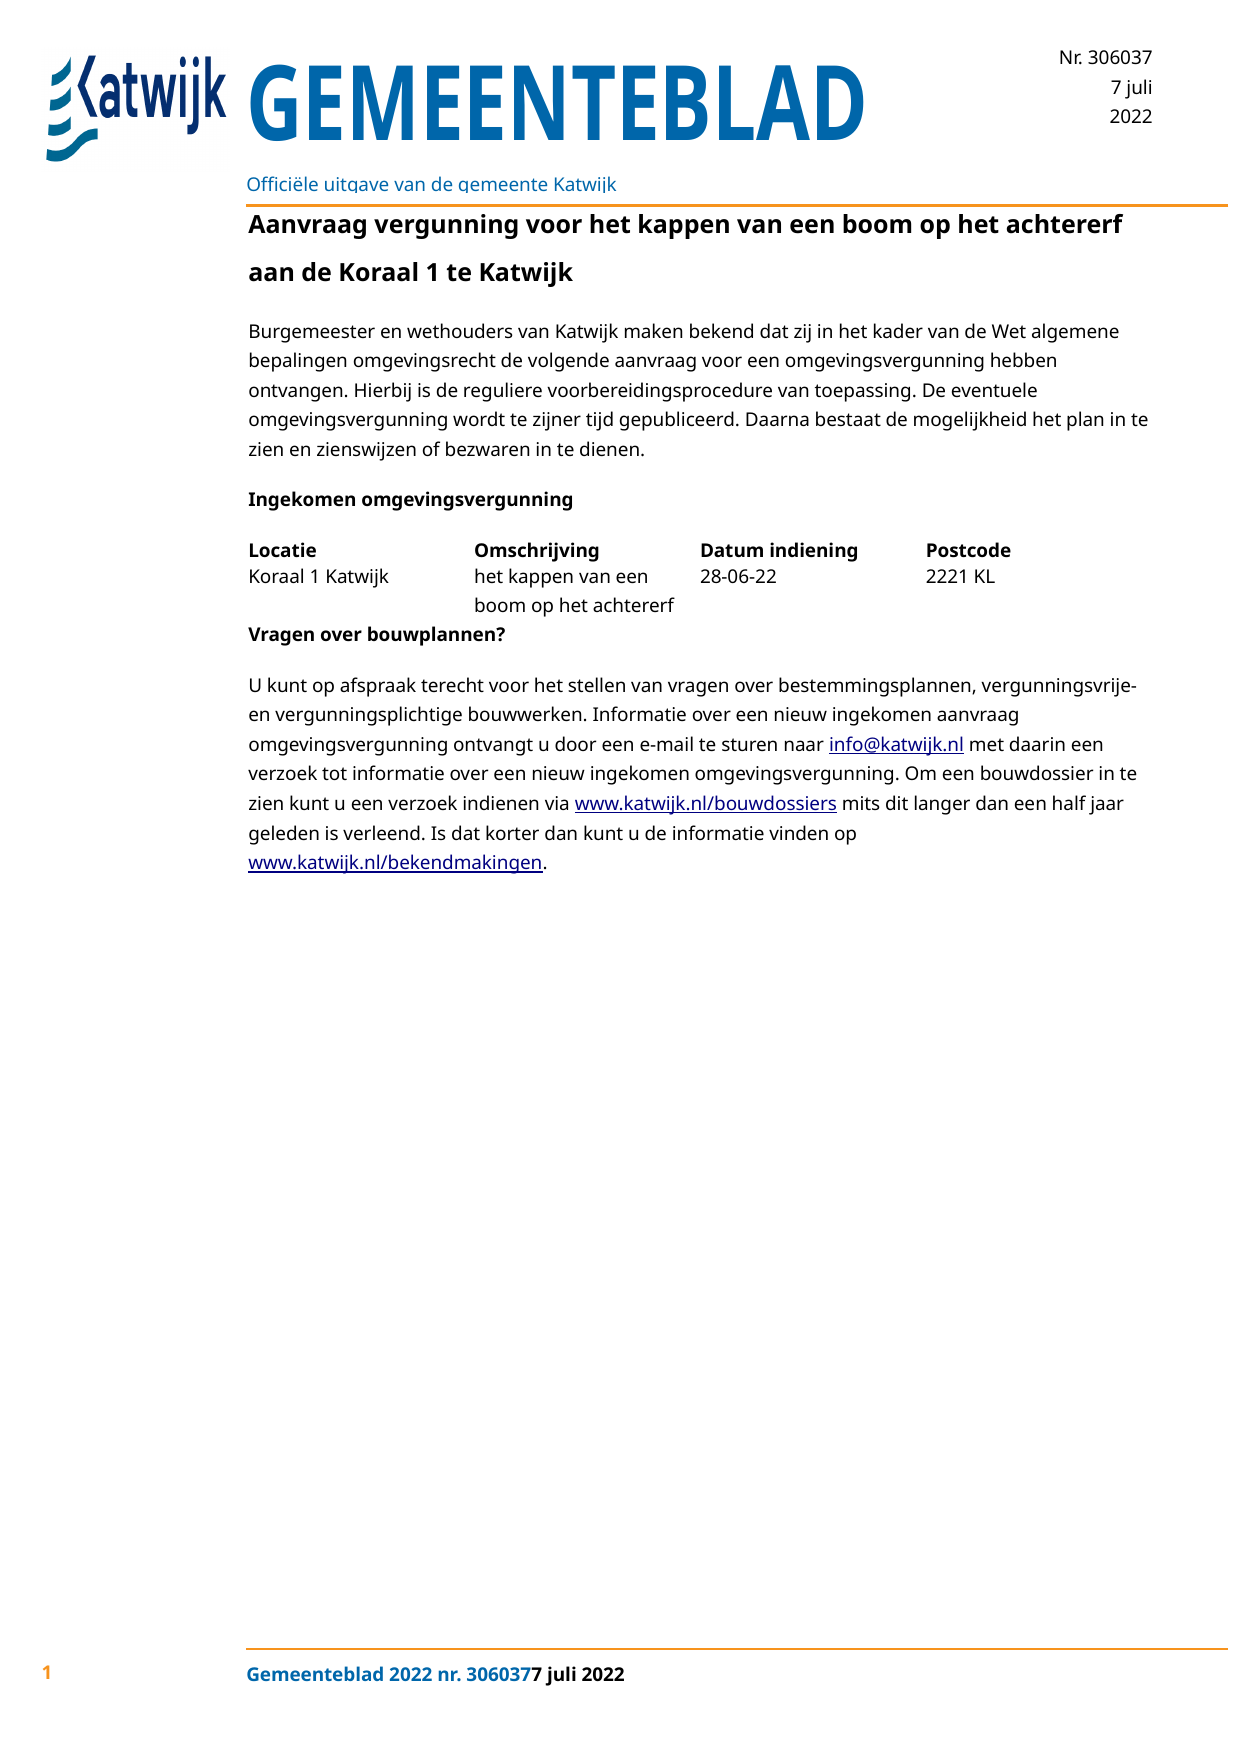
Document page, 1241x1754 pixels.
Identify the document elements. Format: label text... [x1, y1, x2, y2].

picture [41, 47, 231, 172]
table_cell Koraal 1 Katwijk [248, 563, 474, 618]
table_header Datum indiening [700, 537, 926, 563]
table_cell 28-06-22 [700, 563, 926, 618]
table_header Postcode [926, 537, 1152, 563]
text Burgemeester en wethouders van Katwijk maken bekend dat zij in het kader van de Wet algemene bepalingen omgevingsrecht de volgende aanvraag voor een omgevingsvergunning hebben ontvangen. Hierbij is de reguliere voorbereidingsprocedure van toepassing. De eventuele omgevingsvergunning wordt te zijner tijd gepubliceerd. Daarna bestaat de mogelijkheid het plan in te zien en zienswijzen of bezwaren in te dienen. [248, 318, 1152, 462]
table_cell 2221 KL [926, 563, 1152, 618]
text Ingekomen omgevingsvergunning [248, 487, 1152, 512]
table_header Omschrijving [474, 537, 700, 563]
table_header Locatie [248, 537, 474, 563]
table_cell het kappen van een boom op het achtererf [474, 563, 700, 618]
text Vragen over bouwplannen? [248, 621, 1152, 647]
text Aanvraag vergunning voor het kappen van een boom op het achtererf aan de Koraal 1 te Katwijk [248, 207, 1152, 288]
text U kunt op afspraak terecht voor het stellen van vragen over bestemmingsplannen, vergunningsvrije- en vergunningsplichtige bouwwerken. Informatie over een nieuw ingekomen aanvraag omgevingsvergunning ontvangt u door een e-mail te sturen naar info@katwijk.nl met daarin een verzoek tot informatie over een nieuw ingekomen omgevingsvergunning. Om een bouwdossier in te zien kunt u een verzoek indienen via www.katwijk.nl/bouwdossiers mits dit langer dan een half jaar geleden is verleend. Is dat korter dan kunt u de informatie vinden op www.katwijk.nl/bekendmakingen. [248, 672, 1152, 875]
